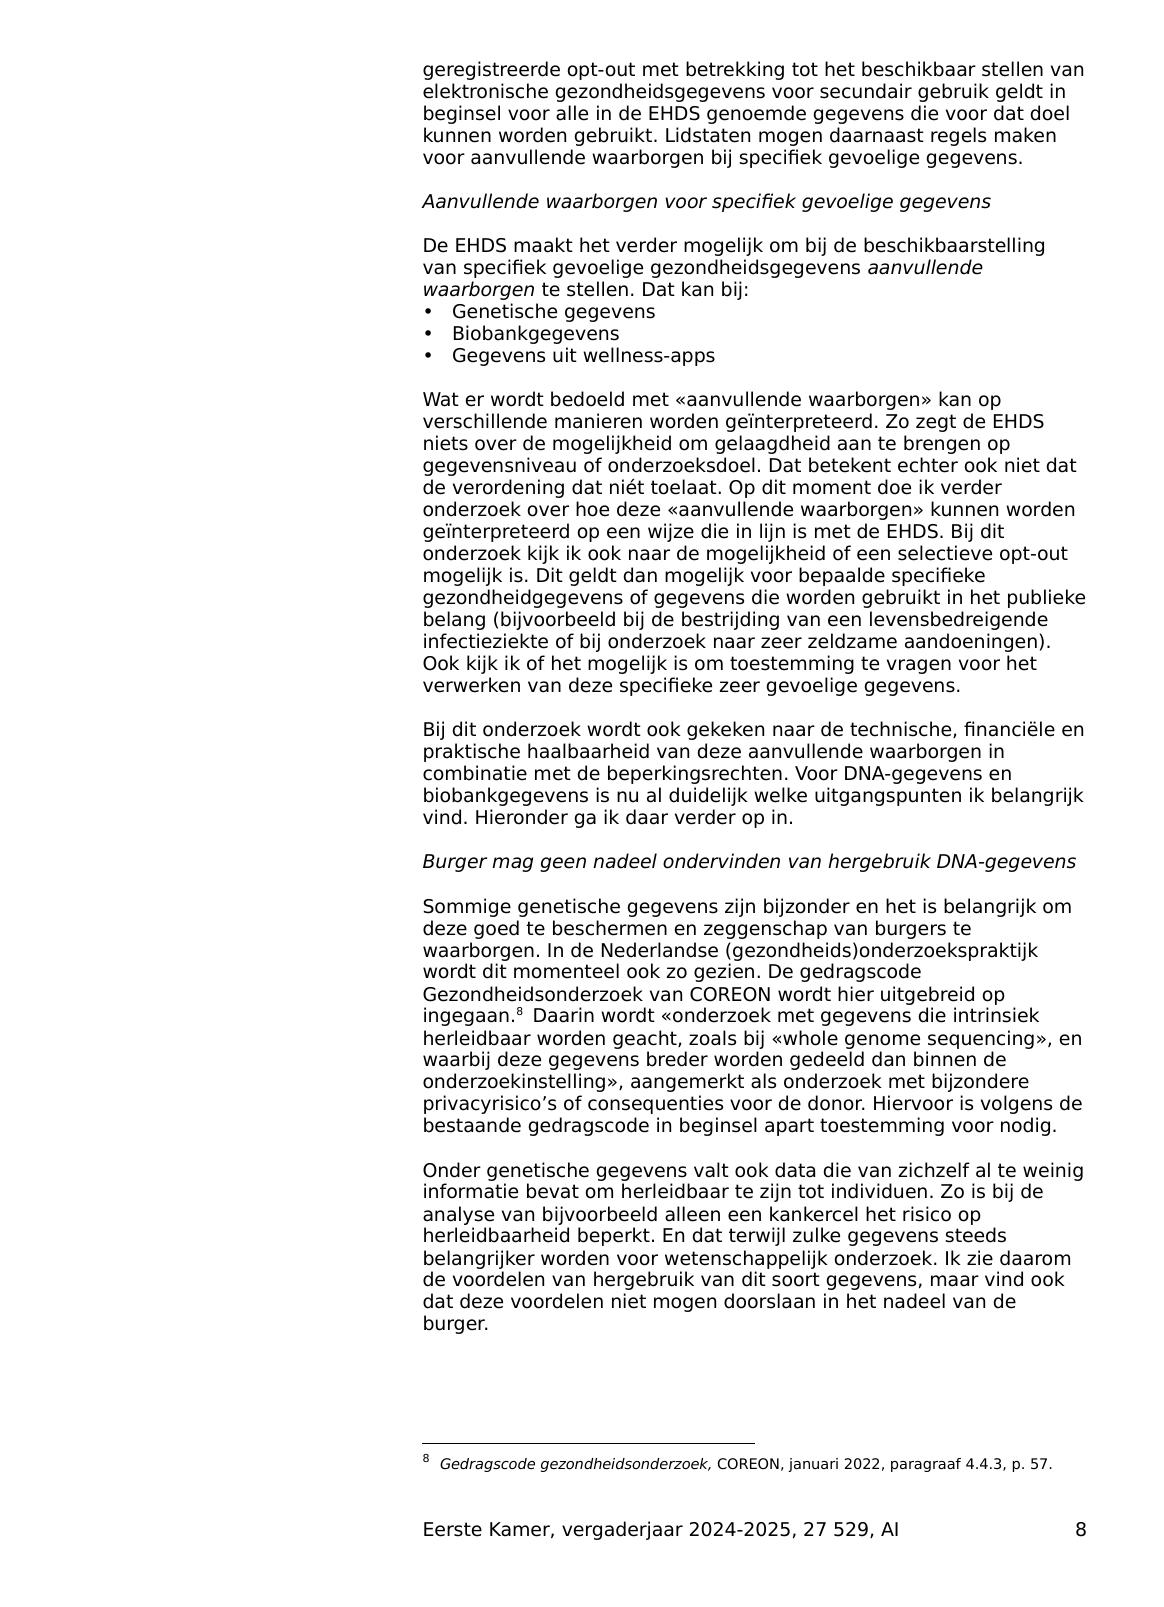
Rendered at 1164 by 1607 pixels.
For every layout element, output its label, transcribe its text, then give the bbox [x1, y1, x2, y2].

text Sommige genetische gegevens zijn bijzonder en het is belangrijk om deze goed te beschermen en zeggenschap van burgers te waarborgen. In de Nederlandse (gezondheids)onderzoekspraktijk wordt dit momenteel ook zo gezien. De gedragscode Gezondheidsonderzoek van COREON wordt hier uitgebreid op ingegaan. Daarin wordt «onderzoek met gegevens die intrinsiek herleidbaar worden geacht, zoals bij «whole genome sequencing», en waarbij deze gegevens breder worden gedeeld dan binnen de onderzoekinstelling», aangemerkt als onderzoek met bijzondere privacyrisico’s of consequenties voor de donor. Hiervoor is volgens de bestaande gedragscode in beginsel apart toestemming voor nodig. [422, 896, 1087, 1137]
subtitle Aanvullende waarborgen voor specifiek gevoelige gegevens [422, 191, 1087, 213]
text Bij dit onderzoek wordt ook gekeken naar de technische, financiële en praktische haalbaarheid van deze aanvullende waarborgen in combinatie met de beperkingsrechten. Voor DNA-gegevens en biobankgegevens is nu al duidelijk welke uitgangspunten ik belangrijk vind. Hieronder ga ik daar verder op in. [422, 719, 1087, 829]
text De EHDS maakt het verder mogelijk om bij de beschikbaarstelling van specifiek gevoelige gezondheidsgegevens aanvullende waarborgen te stellen. Dat kan bij: [422, 235, 1087, 301]
text • Biobankgegevens [422, 323, 1087, 345]
subtitle Burger mag geen nadeel ondervinden van hergebruik DNA-gegevens [422, 851, 1087, 873]
text • Gegevens uit wellness-apps [422, 345, 1087, 367]
text • Genetische gegevens [422, 301, 1087, 323]
text Gedragscode gezondheidsonderzoek, COREON, januari 2022, paragraaf 4.4.3, p. 57. [422, 1452, 1087, 1474]
text geregistreerde opt-out met betrekking tot het beschikbaar stellen van elektronische gezondheidsgegevens voor secundair gebruik geldt in beginsel voor alle in de EHDS genoemde gegevens die voor dat doel kunnen worden gebruikt. Lidstaten mogen daarnaast regels maken voor aanvullende waarborgen bij specifiek gevoelige gegevens. [422, 59, 1087, 169]
text Onder genetische gegevens valt ook data die van zichzelf al te weinig informatie bevat om herleidbaar te zijn tot individuen. Zo is bij de analyse van bijvoorbeeld alleen een kankercel het risico op herleidbaarheid beperkt. En dat terwijl zulke gegevens steeds belangrijker worden voor wetenschappelijk onderzoek. Ik zie daarom de voordelen van hergebruik van dit soort gegevens, maar vind ook dat deze voordelen niet mogen doorslaan in het nadeel van de burger. [422, 1159, 1087, 1335]
text Wat er wordt bedoeld met «aanvullende waarborgen» kan op verschillende manieren worden geïnterpreteerd. Zo zegt de EHDS niets over de mogelijkheid om gelaagdheid aan te brengen op gegevensniveau of onderzoeksdoel. Dat betekent echter ook niet dat de verordening dat niét toelaat. Op dit moment doe ik verder onderzoek over hoe deze «aanvullende waarborgen» kunnen worden geïnterpreteerd op een wijze die in lijn is met de EHDS. Bij dit onderzoek kijk ik ook naar de mogelijkheid of een selectieve opt-out mogelijk is. Dit geldt dan mogelijk voor bepaalde specifieke gezondheidgegevens of gegevens die worden gebruikt in het publieke belang (bijvoorbeeld bij de bestrijding van een levensbedreigende infectieziekte of bij onderzoek naar zeer zeldzame aandoeningen). Ook kijk ik of het mogelijk is om toestemming te vragen voor het verwerken van deze specifieke zeer gevoelige gegevens. [422, 389, 1087, 697]
